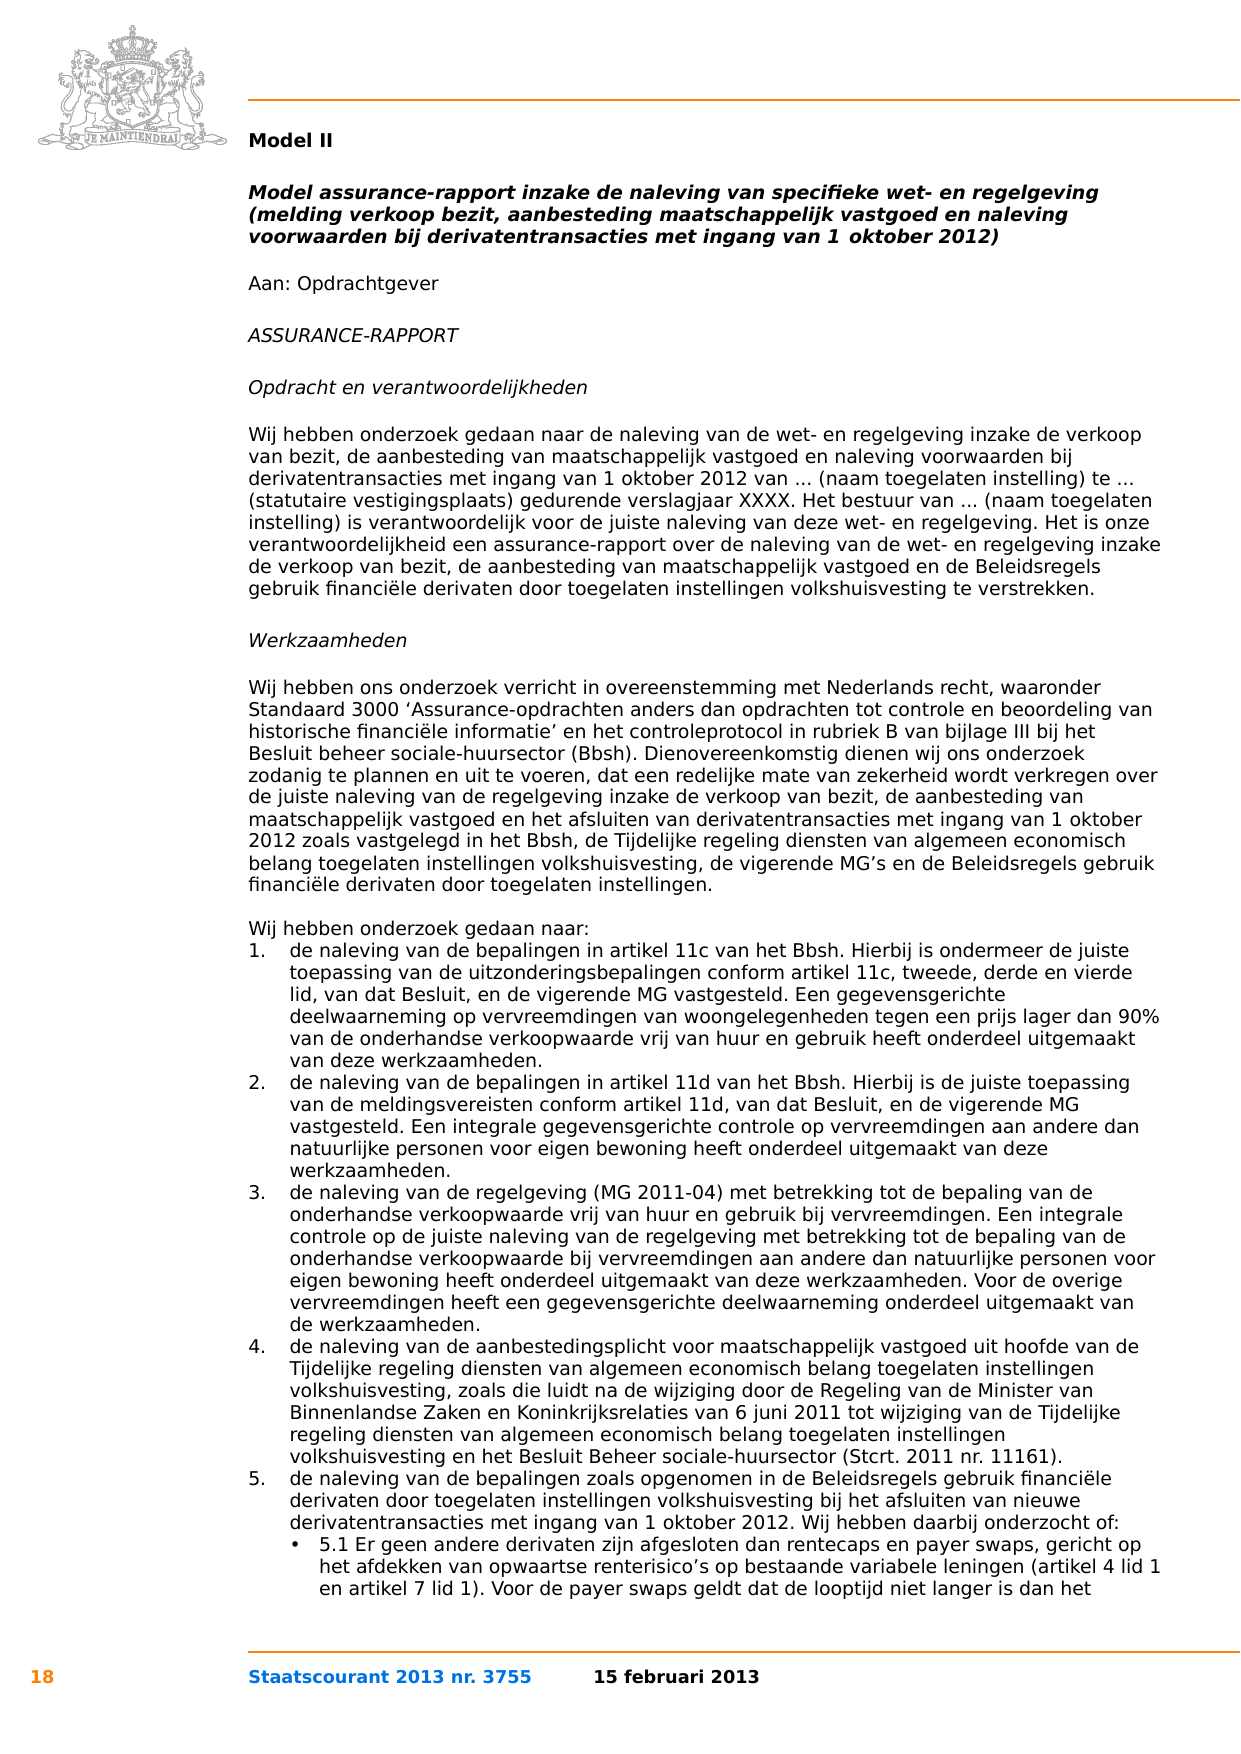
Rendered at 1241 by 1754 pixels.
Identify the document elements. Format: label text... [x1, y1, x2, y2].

text 2. de naleving van de bepalingen in artikel 11d van het Bbsh. Hierbij is de juiste toepassing van de meldingsvereisten conform artikel 11d, van dat Besluit, en de vigerende MG vastgesteld. Een integrale gegevensgerichte controle op vervreemdingen aan andere dan natuurlijke personen voor eigen bewoning heeft onderdeel uitgemaakt van deze werkzaamheden. [248, 1072, 1163, 1182]
text Wij hebben ons onderzoek verricht in overeenstemming met Nederlands recht, waaronder Standaard 3000 ‘Assurance-opdrachten anders dan opdrachten tot controle en beoordeling van historische financiële informatie’ en het controleprotocol in rubriek B van bijlage III bij het Besluit beheer sociale-huursector (Bbsh). Dienovereenkomstig dienen wij ons onderzoek zodanig te plannen en uit te voeren, dat een redelijke mate van zekerheid wordt verkregen over de juiste naleving van de regelgeving inzake de verkoop van bezit, de aanbesteding van maatschappelijk vastgoed en het afsluiten van derivatentransacties met ingang van 1 oktober 2012 zoals vastgelegd in het Bbsh, de Tijdelijke regeling diensten van algemeen economisch belang toegelaten instellingen volkshuisvesting, de vigerende MG’s en de Beleidsregels gebruik financiële derivaten door toegelaten instellingen. [248, 677, 1163, 896]
text Wij hebben onderzoek gedaan naar: [248, 918, 1163, 940]
picture [38, 25, 227, 150]
text 4. de naleving van de aanbestedingsplicht voor maatschappelijk vastgoed uit hoofde van de Tijdelijke regeling diensten van algemeen economisch belang toegelaten instellingen volkshuisvesting, zoals die luidt na de wijziging door de Regeling van de Minister van Binnenlandse Zaken en Koninkrijksrelaties van 6 juni 2011 tot wijziging van de Tijdelijke regeling diensten van algemeen economisch belang toegelaten instellingen volkshuisvesting en het Besluit Beheer sociale-huursector (Stcrt. 2011 nr. 11161). [248, 1336, 1163, 1468]
subtitle Model II [248, 130, 1163, 152]
text Wij hebben onderzoek gedaan naar de naleving van de wet- en regelgeving inzake de verkoop van bezit, de aanbesteding van maatschappelijk vastgoed en naleving voorwaarden bij derivatentransacties met ingang van 1 oktober 2012 van ... (naam toegelaten instelling) te ... (statutaire vestigingsplaats) gedurende verslagjaar XXXX. Het bestuur van ... (naam toegelaten instelling) is verantwoordelijk voor de juiste naleving van deze wet- en regelgeving. Het is onze verantwoordelijkheid een assurance-rapport over de naleving van de wet- en regelgeving inzake de verkoop van bezit, de aanbesteding van maatschappelijk vastgoed en de Beleidsregels gebruik financiële derivaten door toegelaten instellingen volkshuisvesting te verstrekken. [248, 424, 1163, 599]
text 5. de naleving van de bepalingen zoals opgenomen in de Beleidsregels gebruik financiële derivaten door toegelaten instellingen volkshuisvesting bij het afsluiten van nieuwe derivatentransacties met ingang van 1 oktober 2012. Wij hebben daarbij onderzocht of: [248, 1468, 1163, 1534]
subtitle Model assurance-rapport inzake de naleving van specifieke wet- en regelgeving (melding verkoop bezit, aanbesteding maatschappelijk vastgoed en naleving voorwaarden bij derivatentransacties met ingang van 1 oktober 2012) [248, 182, 1163, 248]
subtitle Opdracht en verantwoordelijkheden [248, 377, 1163, 399]
text • 5.1 Er geen andere derivaten zijn afgesloten dan rentecaps en payer swaps, gericht op het afdekken van opwaartse renterisico’s op bestaande variabele leningen (artikel 4 lid 1 en artikel 7 lid 1). Voor de payer swaps geldt dat de looptijd niet langer is dan het [289, 1534, 1163, 1599]
subtitle ASSURANCE-RAPPORT [248, 325, 1163, 347]
text Aan: Opdrachtgever [248, 273, 1163, 295]
text 1. de naleving van de bepalingen in artikel 11c van het Bbsh. Hierbij is ondermeer de juiste toepassing van de uitzonderingsbepalingen conform artikel 11c, tweede, derde en vierde lid, van dat Besluit, en de vigerende MG vastgesteld. Een gegevensgerichte deelwaarneming op vervreemdingen van woongelegenheden tegen een prijs lager dan 90% van de onderhandse verkoopwaarde vrij van huur en gebruik heeft onderdeel uitgemaakt van deze werkzaamheden. [248, 940, 1163, 1072]
text 3. de naleving van de regelgeving (MG 2011-04) met betrekking tot de bepaling van de onderhandse verkoopwaarde vrij van huur en gebruik bij vervreemdingen. Een integrale controle op de juiste naleving van de regelgeving met betrekking tot de bepaling van de onderhandse verkoopwaarde bij vervreemdingen aan andere dan natuurlijke personen voor eigen bewoning heeft onderdeel uitgemaakt van deze werkzaamheden. Voor de overige vervreemdingen heeft een gegevensgerichte deelwaarneming onderdeel uitgemaakt van de werkzaamheden. [248, 1182, 1163, 1336]
subtitle Werkzaamheden [248, 629, 1163, 652]
